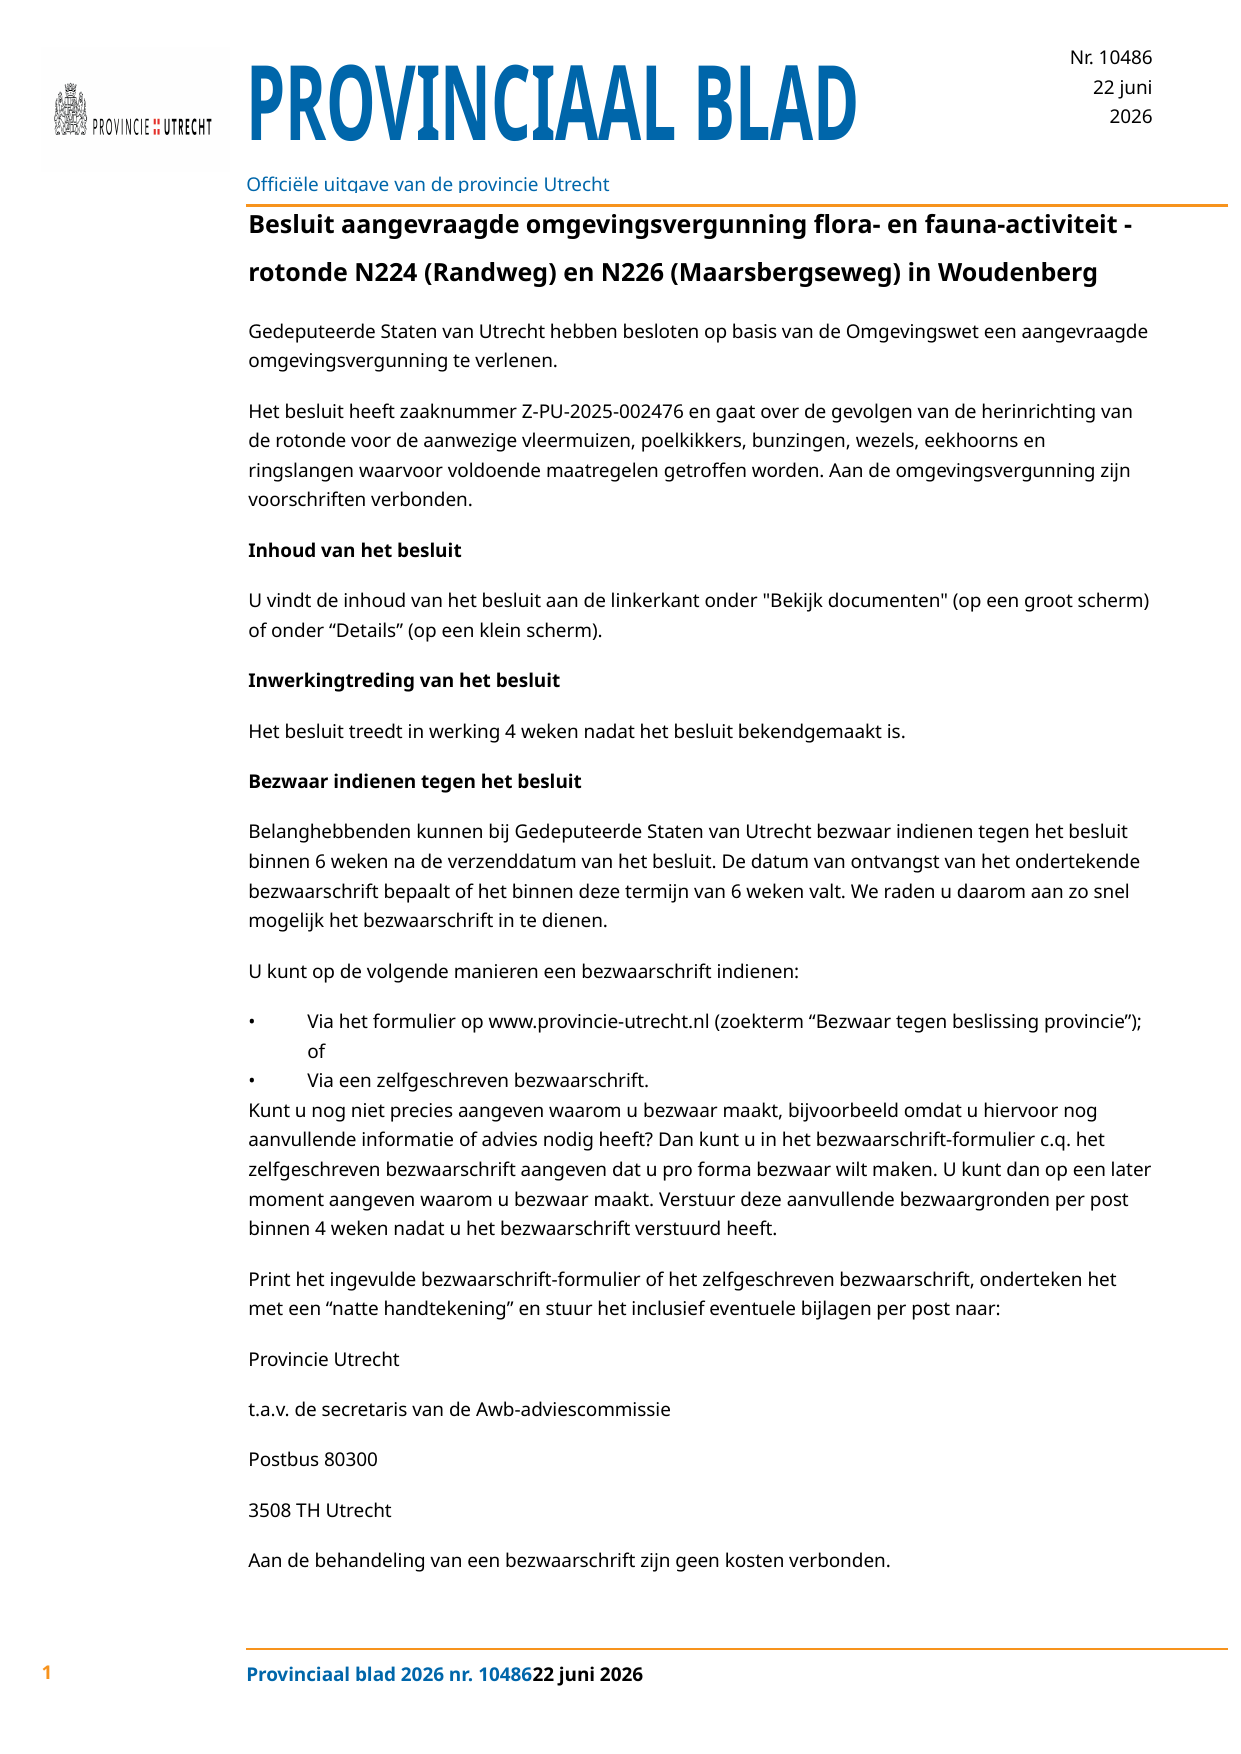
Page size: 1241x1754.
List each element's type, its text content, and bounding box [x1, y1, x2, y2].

text t.a.v. de secretaris van de Awb-adviescommissie [248, 1396, 1152, 1422]
picture [41, 47, 231, 172]
list Via een zelfgeschreven bezwaarschrift. [248, 1067, 1152, 1093]
text Besluit aangevraagde omgevingsvergunning flora- en fauna-activiteit - rotonde N224 (Randweg) en N226 (Maarsbergseweg) in Woudenberg [248, 207, 1152, 288]
list Via het formulier op www.provincie-utrecht.nl (zoekterm “Bezwaar tegen beslissing provincie”); of [248, 1008, 1152, 1064]
text Inwerkingtreding van het besluit [248, 667, 1152, 693]
text U kunt op de volgende manieren een bezwaarschrift indienen: [248, 958, 1152, 984]
text Kunt u nog niet precies aangeven waarom u bezwaar maakt, bijvoorbeeld omdat u hiervoor nog aanvullende informatie of advies nodig heeft? Dan kunt u in het bezwaarschrift-formulier c.q. het zelfgeschreven bezwaarschrift aangeven dat u pro forma bezwaar wilt maken. U kunt dan op een later moment aangeven waarom u bezwaar maakt. Verstuur deze aanvullende bezwaargronden per post binnen 4 weken nadat u het bezwaarschrift verstuurd heeft. [248, 1097, 1152, 1241]
text Gedeputeerde Staten van Utrecht hebben besloten op basis van de Omgevingswet een aangevraagde omgevingsvergunning te verlenen. [248, 318, 1152, 373]
text Het besluit treedt in werking 4 weken nadat het besluit bekendgemaakt is. [248, 718, 1152, 744]
text 3508 TH Utrecht [248, 1497, 1152, 1523]
text Het besluit heeft zaaknummer Z-PU-2025-002476 en gaat over de gevolgen van de herinrichting van de rotonde voor de aanwezige vleermuizen, poelkikkers, bunzingen, wezels, eekhoorns en ringslangen waarvoor voldoende maatregelen getroffen worden. Aan de omgevingsvergunning zijn voorschriften verbonden. [248, 398, 1152, 512]
text Postbus 80300 [248, 1447, 1152, 1472]
text Aan de behandeling van een bezwaarschrift zijn geen kosten verbonden. [248, 1547, 1152, 1573]
text U vindt de inhoud van het besluit aan de linkerkant onder "Bekijk documenten" (op een groot scherm) of onder “Details” (op een klein scherm). [248, 587, 1152, 643]
text Belanghebbenden kunnen bij Gedeputeerde Staten van Utrecht bezwaar indienen tegen het besluit binnen 6 weken na de verzenddatum van het besluit. De datum van ontvangst van het ondertekende bezwaarschrift bepaalt of het binnen deze termijn van 6 weken valt. We raden u daarom aan zo snel mogelijk het bezwaarschrift in te dienen. [248, 819, 1152, 933]
text Inhoud van het besluit [248, 537, 1152, 563]
text Bezwaar indienen tegen het besluit [248, 768, 1152, 794]
text Provincie Utrecht [248, 1346, 1152, 1372]
text Print het ingevulde bezwaarschrift-formulier of het zelfgeschreven bezwaarschrift, onderteken het met een “natte handtekening” en stuur het inclusief eventuele bijlagen per post naar: [248, 1266, 1152, 1321]
